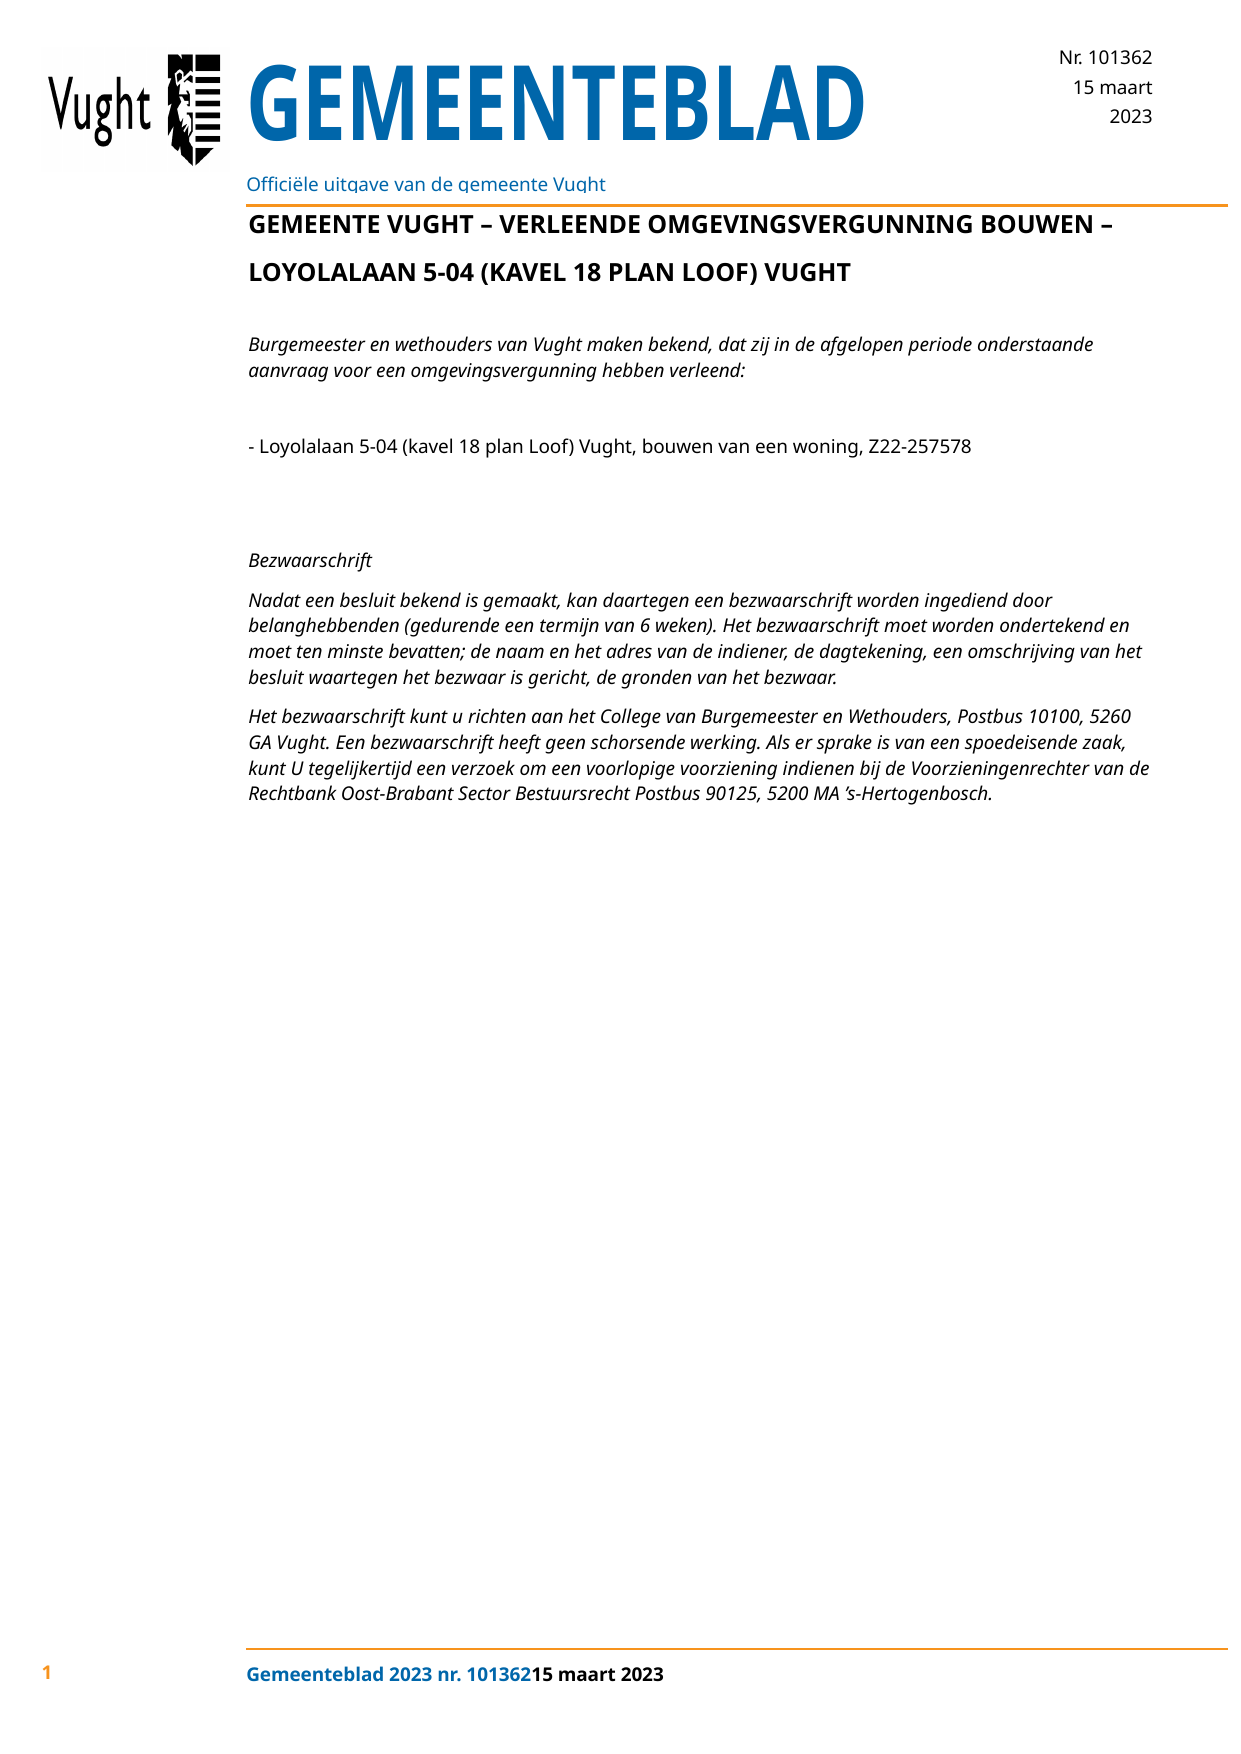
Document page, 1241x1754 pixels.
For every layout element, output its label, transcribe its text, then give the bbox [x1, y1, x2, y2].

text - Loyolalaan 5-04 (kavel 18 plan Loof) Vught, bouwen van een woning, Z22-257578 [248, 433, 1152, 459]
text Bezwaarschrift [248, 548, 1152, 573]
text GEMEENTE VUGHT – VERLEENDE OMGEVINGSVERGUNNING BOUWEN –LOYOLALAAN 5-04 (KAVEL 18 PLAN LOOF) VUGHT [248, 207, 1152, 288]
text Nadat een besluit bekend is gemaakt, kan daartegen een bezwaarschrift worden ingediend door belanghebbenden (gedurende een termijn van 6 weken). Het bezwaarschrift moet worden ondertekend en moet ten minste bevatten; de naam en het adres van de indiener, de dagtekening, een omschrijving van het besluit waartegen het bezwaar is gericht, de gronden van het bezwaar. [248, 587, 1152, 690]
picture [41, 47, 231, 172]
text Het bezwaarschrift kunt u richten aan het College van Burgemeester en Wethouders, Postbus 10100, 5260 GA Vught. Een bezwaarschrift heeft geen schorsende werking. Als er sprake is van een spoedeisende zaak, kunt U tegelijkertijd een verzoek om een voorlopige voorziening indienen bij de Voorzieningenrechter van de Rechtbank Oost-Brabant Sector Bestuursrecht Postbus 90125, 5200 MA ’s-Hertogenbosch. [248, 703, 1152, 806]
text Burgemeester en wethouders van Vught maken bekend, dat zij in de afgelopen periode onderstaande aanvraag voor een omgevingsvergunning hebben verleend: [248, 331, 1152, 383]
